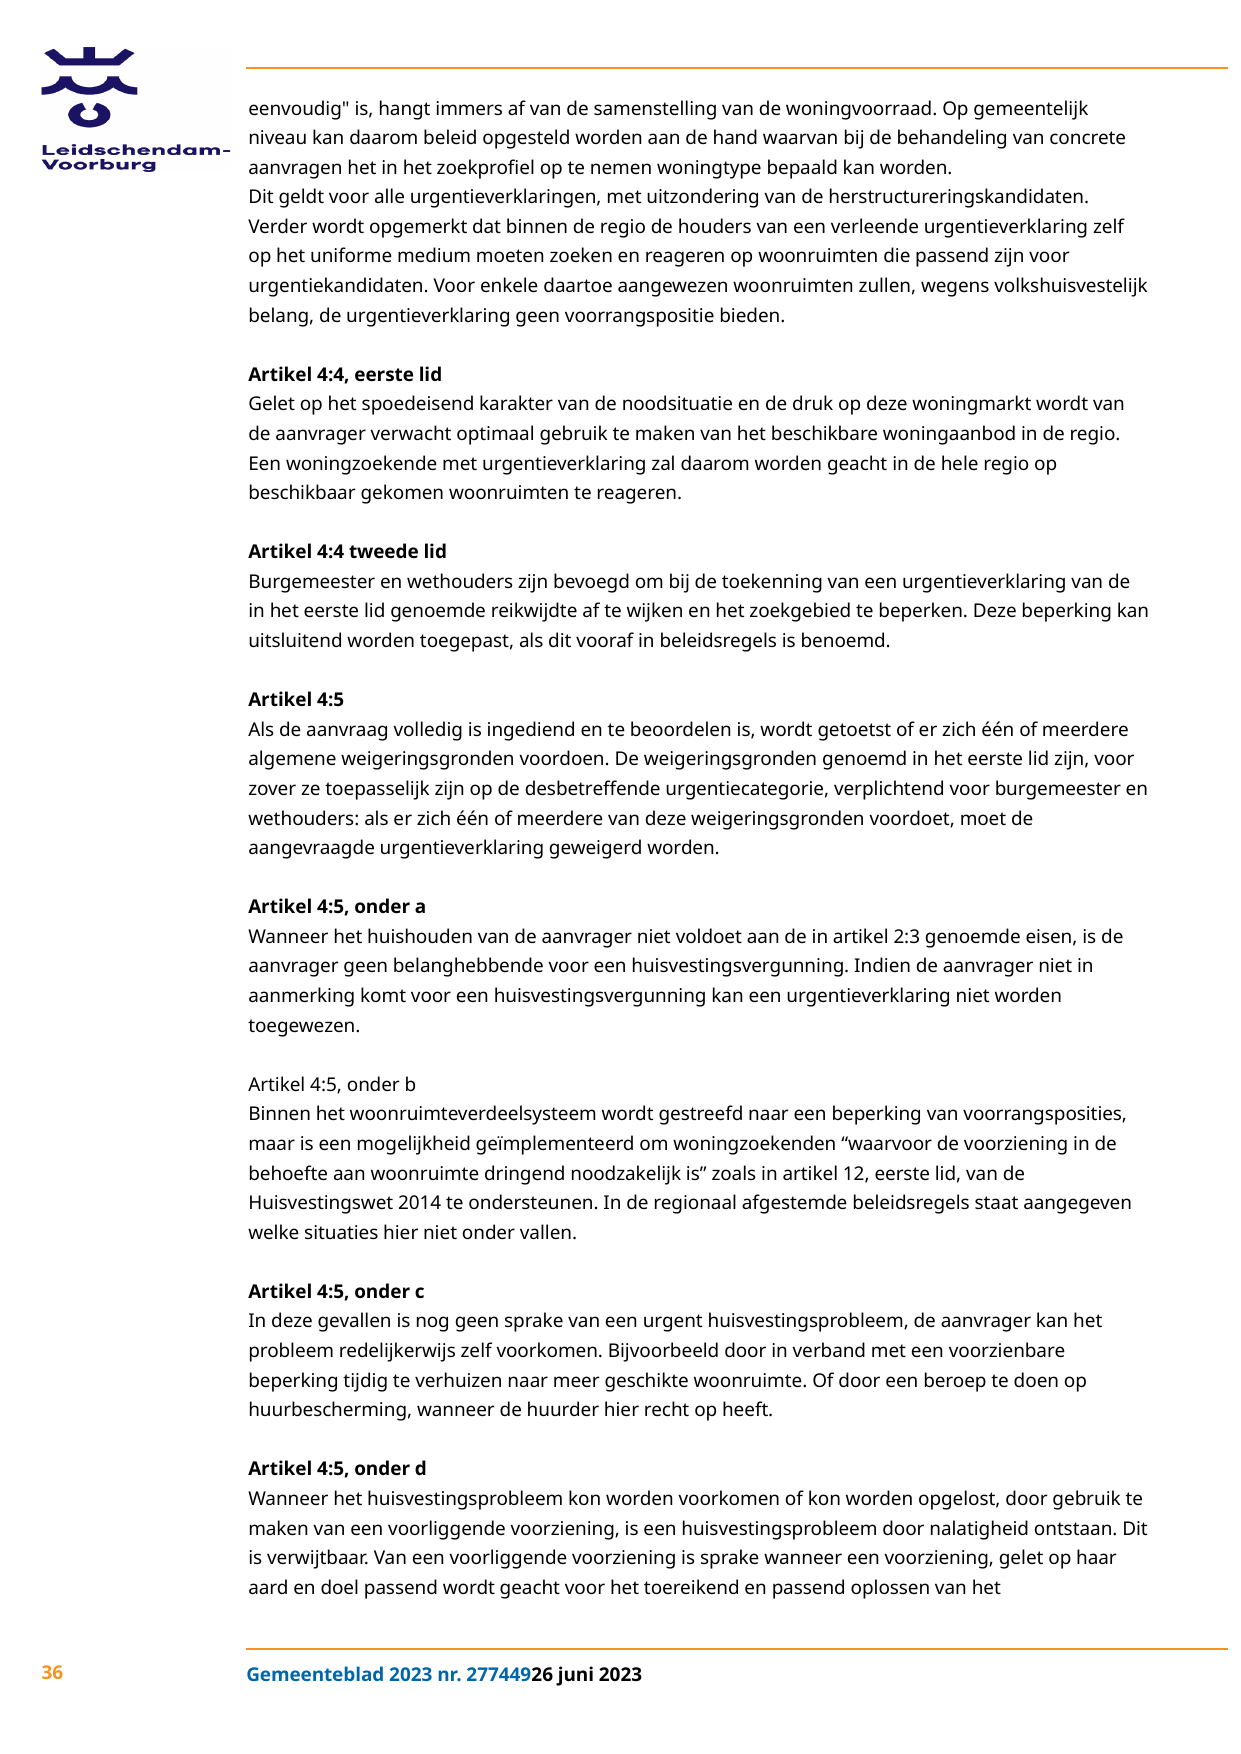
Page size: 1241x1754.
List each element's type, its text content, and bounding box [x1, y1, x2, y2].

text Binnen het woonruimteverdeelsysteem wordt gestreefd naar een beperking van voorrangsposities, maar is een mogelijkheid geïmplementeerd om woningzoekenden “waarvoor de voorziening in de behoefte aan woonruimte dringend noodzakelijk is” zoals in artikel 12, eerste lid, van de Huisvestingswet 2014 te ondersteunen. In de regionaal afgestemde beleidsregels staat aangegeven welke situaties hier niet onder vallen. [248, 1101, 1152, 1245]
text In deze gevallen is nog geen sprake van een urgent huisvestingsprobleem, de aanvrager kan het probleem redelijkerwijs zelf voorkomen. Bijvoorbeeld door in verband met een voorzienbare beperking tijdig te verhuizen naar meer geschikte woonruimte. Of door een beroep te doen op huurbescherming, wanneer de huurder hier recht op heeft. [248, 1308, 1152, 1422]
text eenvoudig" is, hangt immers af van de samenstelling van de woningvoorraad. Op gemeentelijk niveau kan daarom beleid opgesteld worden aan de hand waarvan bij de behandeling van concrete aanvragen het in het zoekprofiel op te nemen woningtype bepaald kan worden. [248, 95, 1152, 180]
text Wanneer het huishouden van de aanvrager niet voldoet aan de in artikel 2:3 genoemde eisen, is de aanvrager geen belanghebbende voor een huisvestingsvergunning. Indien de aanvrager niet in aanmerking komt voor een huisvestingsvergunning kan een urgentieverklaring niet worden toegewezen. [248, 923, 1152, 1038]
text Wanneer het huisvestingsprobleem kon worden voorkomen of kon worden opgelost, door gebruik te maken van een voorliggende voorziening, is een huisvestingsprobleem door nalatigheid ontstaan. Dit is verwijtbaar. Van een voorliggende voorziening is sprake wanneer een voorziening, gelet op haar aard en doel passend wordt geacht voor het toereikend en passend oplossen van het [248, 1485, 1152, 1600]
text Artikel 4:5, onder a [248, 893, 1152, 919]
text Artikel 4:5, onder b [248, 1071, 1152, 1097]
text Artikel 4:4, eerste lid [248, 361, 1152, 387]
text Artikel 4:5 [248, 686, 1152, 712]
picture [41, 47, 231, 172]
text Dit geldt voor alle urgentieverklaringen, met uitzondering van de herstructureringskandidaten. Verder wordt opgemerkt dat binnen de regio de houders van een verleende urgentieverklaring zelf op het uniforme medium moeten zoeken en reageren op woonruimten die passend zijn voor urgentiekandidaten. Voor enkele daartoe aangewezen woonruimten zullen, wegens volkshuisvestelijk belang, de urgentieverklaring geen voorrangspositie bieden. [248, 183, 1152, 328]
text Als de aanvraag volledig is ingediend en te beoordelen is, wordt getoetst of er zich één of meerdere algemene weigeringsgronden voordoen. De weigeringsgronden genoemd in het eerste lid zijn, voor zover ze toepasselijk zijn op de desbetreffende urgentiecategorie, verplichtend voor burgemeester en wethouders: als er zich één of meerdere van deze weigeringsgronden voordoet, moet de aangevraagde urgentieverklaring geweigerd worden. [248, 716, 1152, 860]
text Artikel 4:4 tweede lid [248, 538, 1152, 564]
text Burgemeester en wethouders zijn bevoegd om bij de toekenning van een urgentieverklaring van de in het eerste lid genoemde reikwijdte af te wijken en het zoekgebied te beperken. Deze beperking kan uitsluitend worden toegepast, als dit vooraf in beleidsregels is benoemd. [248, 568, 1152, 653]
text Gelet op het spoedeisend karakter van de noodsituatie en de druk op deze woningmarkt wordt van de aanvrager verwacht optimaal gebruik te maken van het beschikbare woningaanbod in de regio. Een woningzoekende met urgentieverklaring zal daarom worden geacht in de hele regio op beschikbaar gekomen woonruimten te reageren. [248, 391, 1152, 505]
text Artikel 4:5, onder c [248, 1278, 1152, 1304]
text Artikel 4:5, onder d [248, 1456, 1152, 1481]
